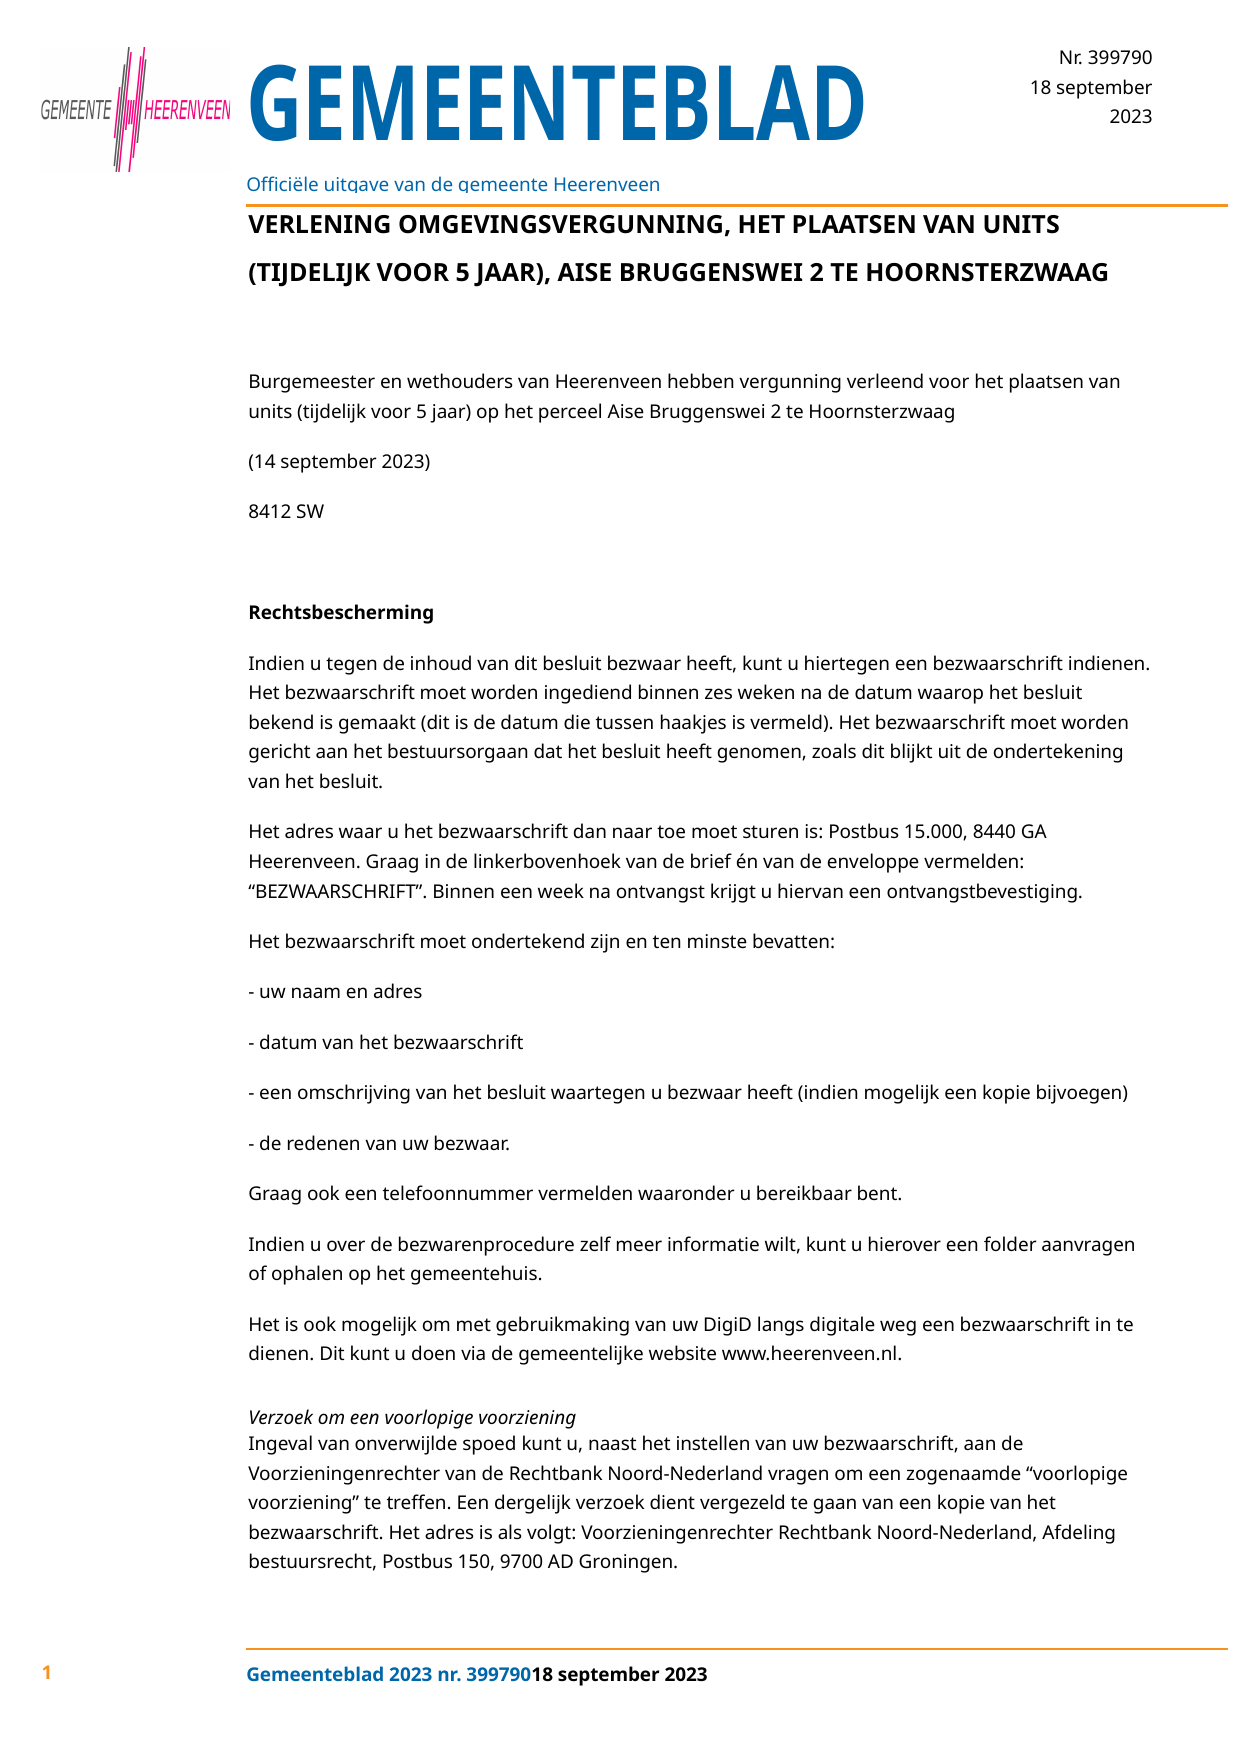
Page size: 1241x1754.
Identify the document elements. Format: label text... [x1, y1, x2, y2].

text - uw naam en adres [248, 979, 1152, 1004]
text - een omschrijving van het besluit waartegen u bezwaar heeft (indien mogelijk een kopie bijvoegen) [248, 1079, 1152, 1105]
text Indien u tegen de inhoud van dit besluit bezwaar heeft, kunt u hiertegen een bezwaarschrift indienen. Het bezwaarschrift moet worden ingediend binnen zes weken na de datum waarop het besluit bekend is gemaakt (dit is de datum die tussen haakjes is vermeld). Het bezwaarschrift moet worden gericht aan het bestuursorgaan dat het besluit heeft genomen, zoals dit blijkt uit de ondertekening van het besluit. [248, 650, 1152, 794]
text - datum van het bezwaarschrift [248, 1029, 1152, 1055]
text Het adres waar u het bezwaarschrift dan naar toe moet sturen is: Postbus 15.000, 8440 GA Heerenveen. Graag in de linkerbovenhoek van de brief én van de enveloppe vermelden: “BEZWAARSCHRIFT”. Binnen een week na ontvangst krijgt u hiervan een ontvangstbevestiging. [248, 819, 1152, 904]
text - de redenen van uw bezwaar. [248, 1130, 1152, 1156]
text (14 september 2023) [248, 448, 1152, 474]
text Rechtsbescherming [248, 599, 1152, 625]
text Indien u over de bezwarenprocedure zelf meer informatie wilt, kunt u hierover een folder aanvragen of ophalen op het gemeentehuis. [248, 1231, 1152, 1286]
text Het is ook mogelijk om met gebruikmaking van uw DigiD langs digitale weg een bezwaarschrift in te dienen. Dit kunt u doen via de gemeentelijke website www.heerenveen.nl. [248, 1311, 1152, 1366]
text VERLENING OMGEVINGSVERGUNNING, HET PLAATSEN VAN UNITS (TIJDELIJK VOOR 5 JAAR), AISE BRUGGENSWEI 2 TE HOORNSTERZWAAG [248, 207, 1152, 288]
text Verzoek om een voorlopige voorziening [248, 1404, 1152, 1430]
picture [41, 47, 231, 172]
text Ingeval van onverwijlde spoed kunt u, naast het instellen van uw bezwaarschrift, aan de Voorzieningenrechter van de Rechtbank Noord-Nederland vragen om een zogenaamde “voorlopige voorziening” te treffen. Een dergelijk verzoek dient vergezeld te gaan van een kopie van het bezwaarschrift. Het adres is als volgt: Voorzieningenrechter Rechtbank Noord-Nederland, Afdeling bestuursrecht, Postbus 150, 9700 AD Groningen. [248, 1430, 1152, 1574]
text 8412 SW [248, 499, 1152, 524]
text Het bezwaarschrift moet ondertekend zijn en ten minste bevatten: [248, 928, 1152, 954]
text Burgemeester en wethouders van Heerenveen hebben vergunning verleend voor het plaatsen van units (tijdelijk voor 5 jaar) op het perceel Aise Bruggenswei 2 te Hoornsterzwaag [248, 368, 1152, 424]
text Graag ook een telefoonnummer vermelden waaronder u bereikbaar bent. [248, 1180, 1152, 1206]
